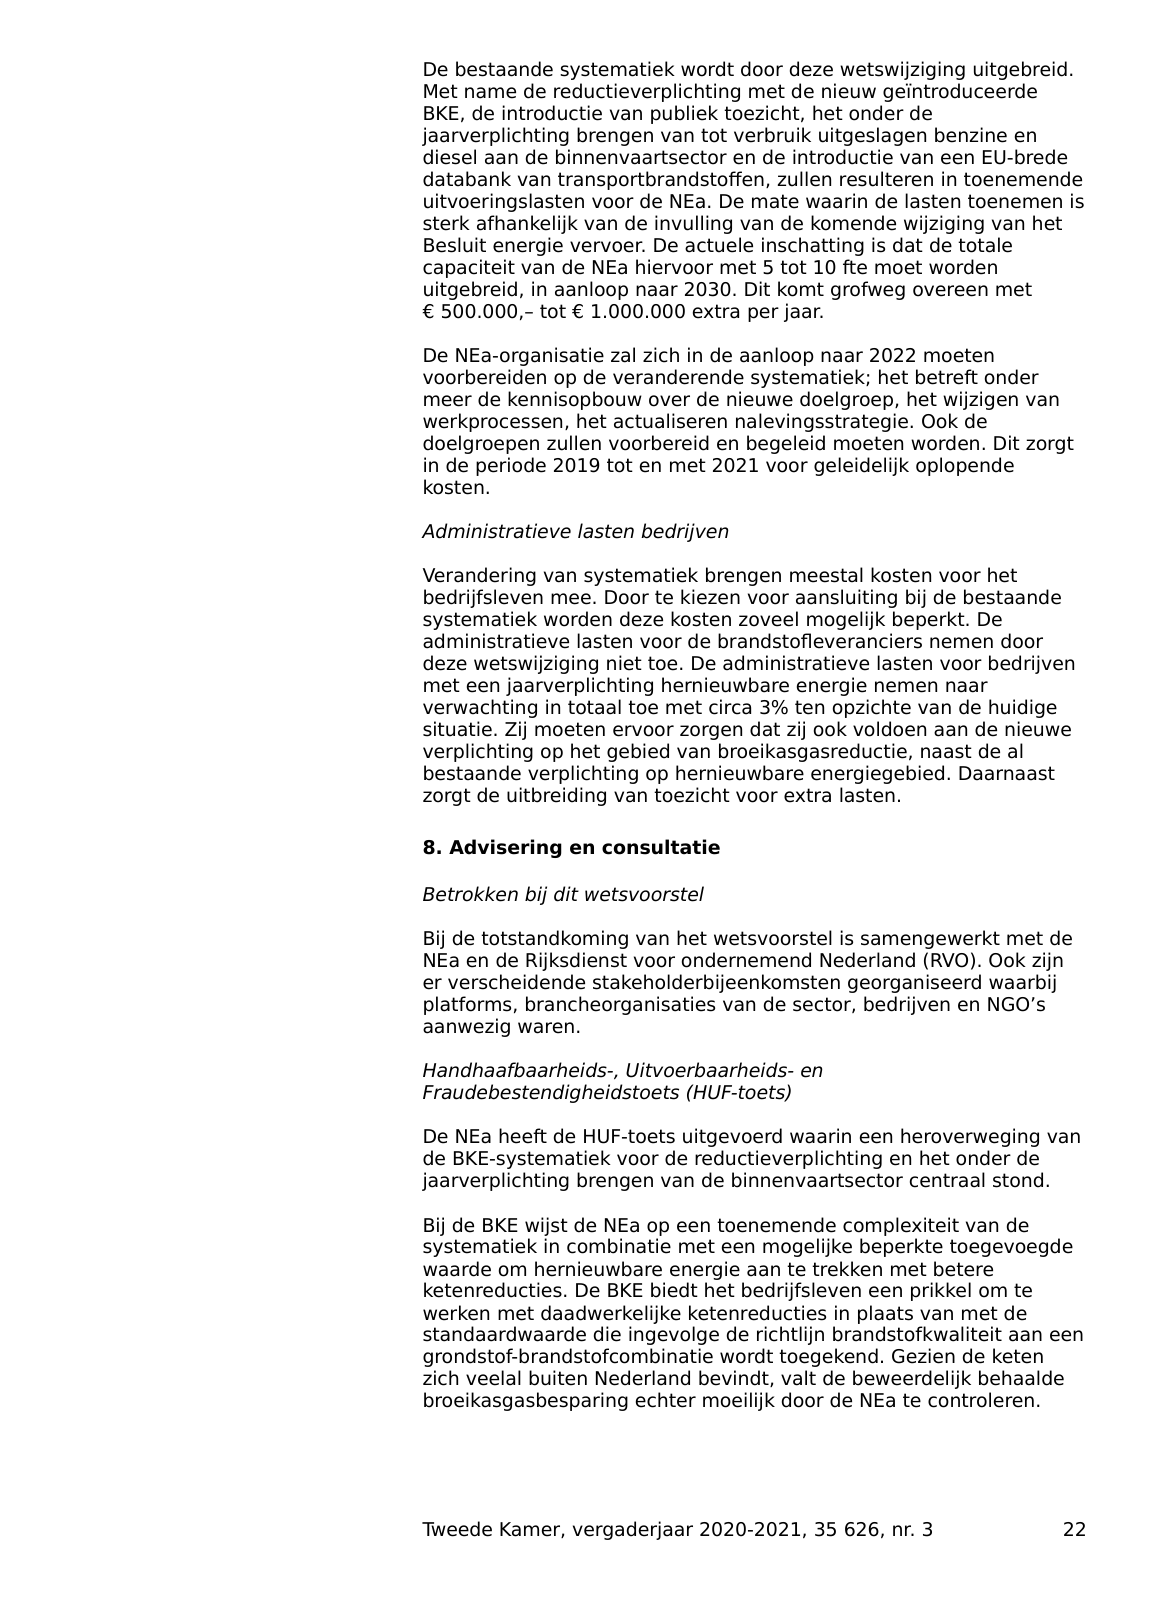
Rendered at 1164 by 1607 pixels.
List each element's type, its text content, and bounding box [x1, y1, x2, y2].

subtitle Betrokken bij dit wetsvoorstel [422, 884, 1087, 906]
text De NEa-organisatie zal zich in de aanloop naar 2022 moeten voorbereiden op de veranderende systematiek; het betreft onder meer de kennisopbouw over de nieuwe doelgroep, het wijzigen van werkprocessen, het actualiseren nalevingsstrategie. Ook de doelgroepen zullen voorbereid en begeleid moeten worden. Dit zorgt in de periode 2019 tot en met 2021 voor geleidelijk oplopende kosten. [422, 345, 1087, 499]
subtitle 8. Advisering en consultatie [422, 837, 1087, 859]
text Bij de totstandkoming van het wetsvoorstel is samengewerkt met de NEa en de Rijksdienst voor ondernemend Nederland (RVO). Ook zijn er verscheidende stakeholderbijeenkomsten georganiseerd waarbij platforms, brancheorganisaties van de sector, bedrijven en NGO’s aanwezig waren. [422, 928, 1087, 1038]
subtitle Handhaafbaarheids-, Uitvoerbaarheids- en Fraudebestendigheidstoets (HUF-toets) [422, 1060, 1087, 1104]
text De NEa heeft de HUF-toets uitgevoerd waarin een heroverweging van de BKE-systematiek voor de reductieverplichting en het onder de jaarverplichting brengen van de binnenvaartsector centraal stond. [422, 1126, 1087, 1192]
text Verandering van systematiek brengen meestal kosten voor het bedrijfsleven mee. Door te kiezen voor aansluiting bij de bestaande systematiek worden deze kosten zoveel mogelijk beperkt. De administratieve lasten voor de brandstofleveranciers nemen door deze wetswijziging niet toe. De administratieve lasten voor bedrijven met een jaarverplichting hernieuwbare energie nemen naar verwachting in totaal toe met circa 3% ten opzichte van de huidige situatie. Zij moeten ervoor zorgen dat zij ook voldoen aan de nieuwe verplichting op het gebied van broeikasgasreductie, naast de al bestaande verplichting op hernieuwbare energiegebied. Daarnaast zorgt de uitbreiding van toezicht voor extra lasten. [422, 565, 1087, 807]
subtitle Administratieve lasten bedrijven [422, 521, 1087, 543]
text De bestaande systematiek wordt door deze wetswijziging uitgebreid. Met name de reductieverplichting met de nieuw geïntroduceerde BKE, de introductie van publiek toezicht, het onder de jaarverplichting brengen van tot verbruik uitgeslagen benzine en diesel aan de binnenvaartsector en de introductie van een EU-brede databank van transportbrandstoffen, zullen resulteren in toenemende uitvoeringslasten voor de NEa. De mate waarin de lasten toenemen is sterk afhankelijk van de invulling van de komende wijziging van het Besluit energie vervoer. De actuele inschatting is dat de totale capaciteit van de NEa hiervoor met 5 tot 10 fte moet worden uitgebreid, in aanloop naar 2030. Dit komt grofweg overeen met € 500.000,– tot € 1.000.000 extra per jaar. [422, 59, 1087, 323]
text Bij de BKE wijst de NEa op een toenemende complexiteit van de systematiek in combinatie met een mogelijke beperkte toegevoegde waarde om hernieuwbare energie aan te trekken met betere ketenreducties. De BKE biedt het bedrijfsleven een prikkel om te werken met daadwerkelijke ketenreducties in plaats van met de standaardwaarde die ingevolge de richtlijn brandstofkwaliteit aan een grondstof-brandstofcombinatie wordt toegekend. Gezien de keten zich veelal buiten Nederland bevindt, valt de beweerdelijk behaalde broeikasgasbesparing echter moeilijk door de NEa te controleren. [422, 1214, 1087, 1412]
